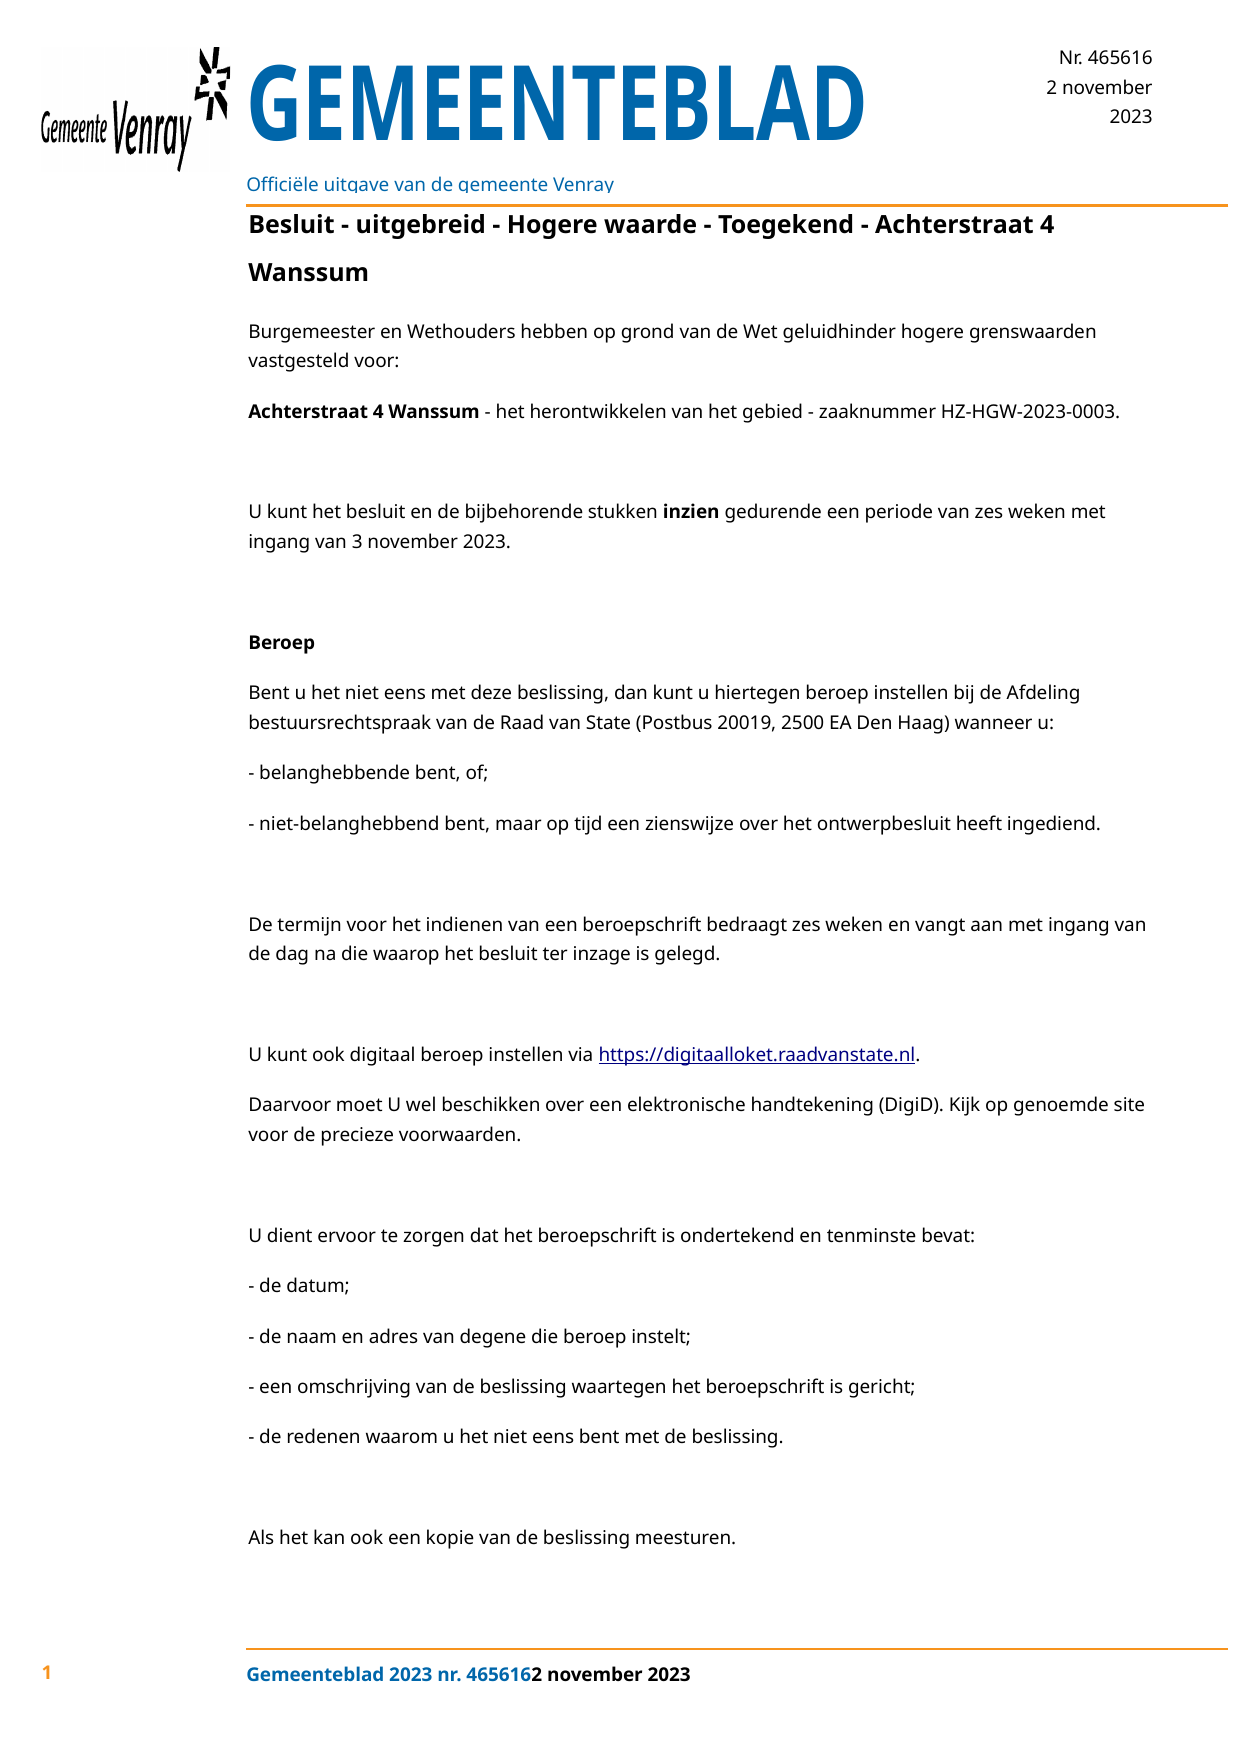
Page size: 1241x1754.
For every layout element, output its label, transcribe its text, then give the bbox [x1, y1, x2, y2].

text U dient ervoor te zorgen dat het beroepschrift is ondertekend en tenminste bevat: [248, 1222, 1152, 1248]
text - belanghebbende bent, of; [248, 759, 1152, 785]
text Burgemeester en Wethouders hebben op grond van de Wet geluidhinder hogere grenswaarden vastgesteld voor: [248, 318, 1152, 373]
text Bent u het niet eens met deze beslissing, dan kunt u hiertegen beroep instellen bij de Afdeling bestuursrechtspraak van de Raad van State (Postbus 20019, 2500 EA Den Haag) wanneer u: [248, 679, 1152, 735]
text De termijn voor het indienen van een beroepschrift bedraagt zes weken en vangt aan met ingang van de dag na die waarop het besluit ter inzage is gelegd. [248, 911, 1152, 966]
text U kunt ook digitaal beroep instellen via https://digitaalloket.raadvanstate.nl. [248, 1041, 1152, 1067]
text Besluit - uitgebreid - Hogere waarde - Toegekend - Achterstraat 4 Wanssum [248, 207, 1152, 288]
text Achterstraat 4 Wanssum - het herontwikkelen van het gebied - zaaknummer HZ-HGW-2023-0003. [248, 398, 1152, 424]
text Daarvoor moet U wel beschikken over een elektronische handtekening (DigiD). Kijk op genoemde site voor de precieze voorwaarden. [248, 1092, 1152, 1147]
text U kunt het besluit en de bijbehorende stukken inzien gedurende een periode van zes weken met ingang van 3 november 2023. [248, 499, 1152, 554]
text Als het kan ook een kopie van de beslissing meesturen. [248, 1524, 1152, 1550]
text - de redenen waarom u het niet eens bent met de beslissing. [248, 1424, 1152, 1449]
text - een omschrijving van de beslissing waartegen het beroepschrift is gericht; [248, 1373, 1152, 1399]
text Beroep [248, 629, 1152, 655]
text - de naam en adres van degene die beroep instelt; [248, 1323, 1152, 1349]
text - de datum; [248, 1272, 1152, 1298]
text - niet-belanghebbend bent, maar op tijd een zienswijze over het ontwerpbesluit heeft ingediend. [248, 810, 1152, 836]
picture [41, 47, 231, 172]
